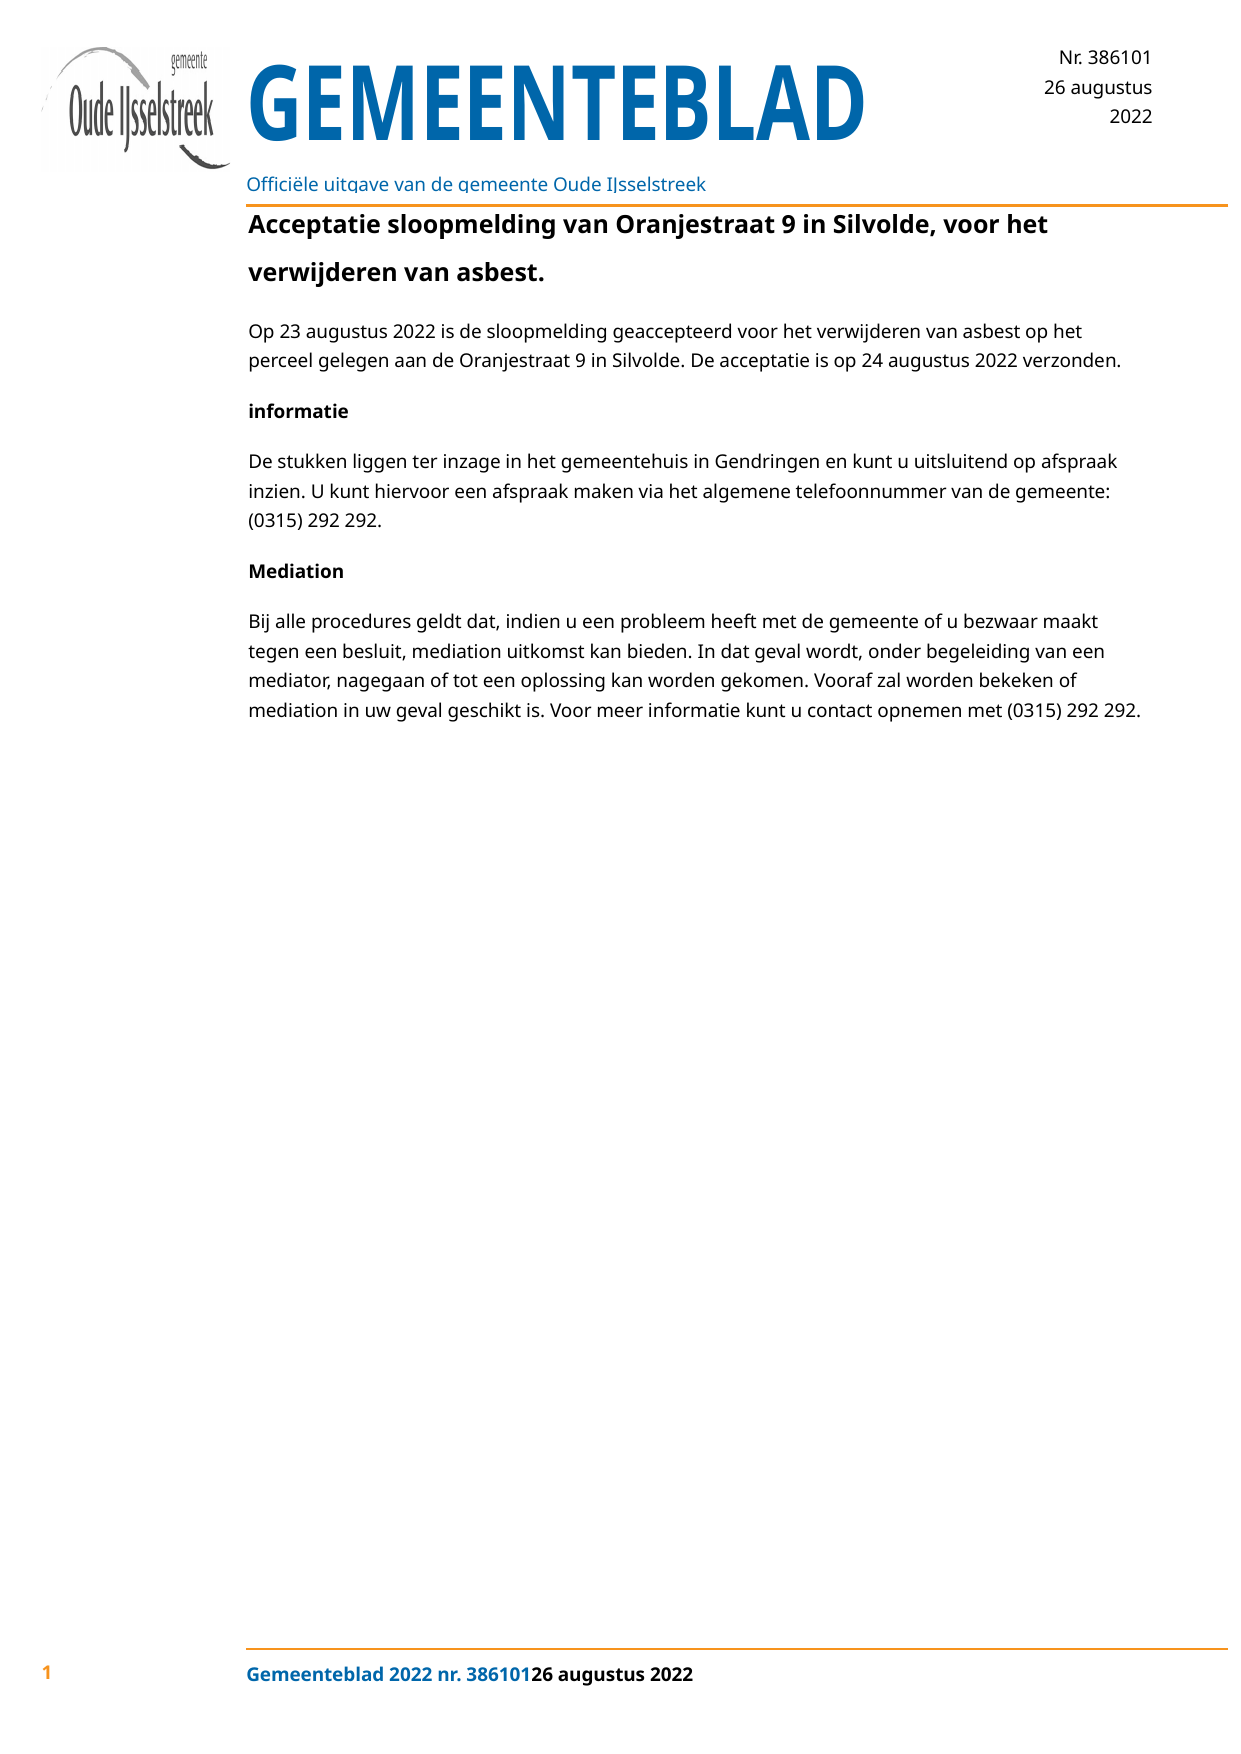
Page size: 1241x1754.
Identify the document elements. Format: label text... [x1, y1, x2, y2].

text De stukken liggen ter inzage in het gemeentehuis in Gendringen en kunt u uitsluitend op afspraak inzien. U kunt hiervoor een afspraak maken via het algemene telefoonnummer van de gemeente: (0315) 292 292. [248, 448, 1152, 533]
text Op 23 augustus 2022 is de sloopmelding geaccepteerd voor het verwijderen van asbest op het perceel gelegen aan de Oranjestraat 9 in Silvolde. De acceptatie is op 24 augustus 2022 verzonden. [248, 318, 1152, 373]
picture [41, 47, 231, 172]
text Bij alle procedures geldt dat, indien u een probleem heeft met de gemeente of u bezwaar maakt tegen een besluit, mediation uitkomst kan bieden. In dat geval wordt, onder begeleiding van een mediator, nagegaan of tot een oplossing kan worden gekomen. Vooraf zal worden bekeken of mediation in uw geval geschikt is. Voor meer informatie kunt u contact opnemen met (0315) 292 292. [248, 608, 1152, 723]
text Acceptatie sloopmelding van Oranjestraat 9 in Silvolde, voor het verwijderen van asbest. [248, 207, 1152, 288]
text informatie [248, 398, 1152, 424]
text Mediation [248, 558, 1152, 584]
